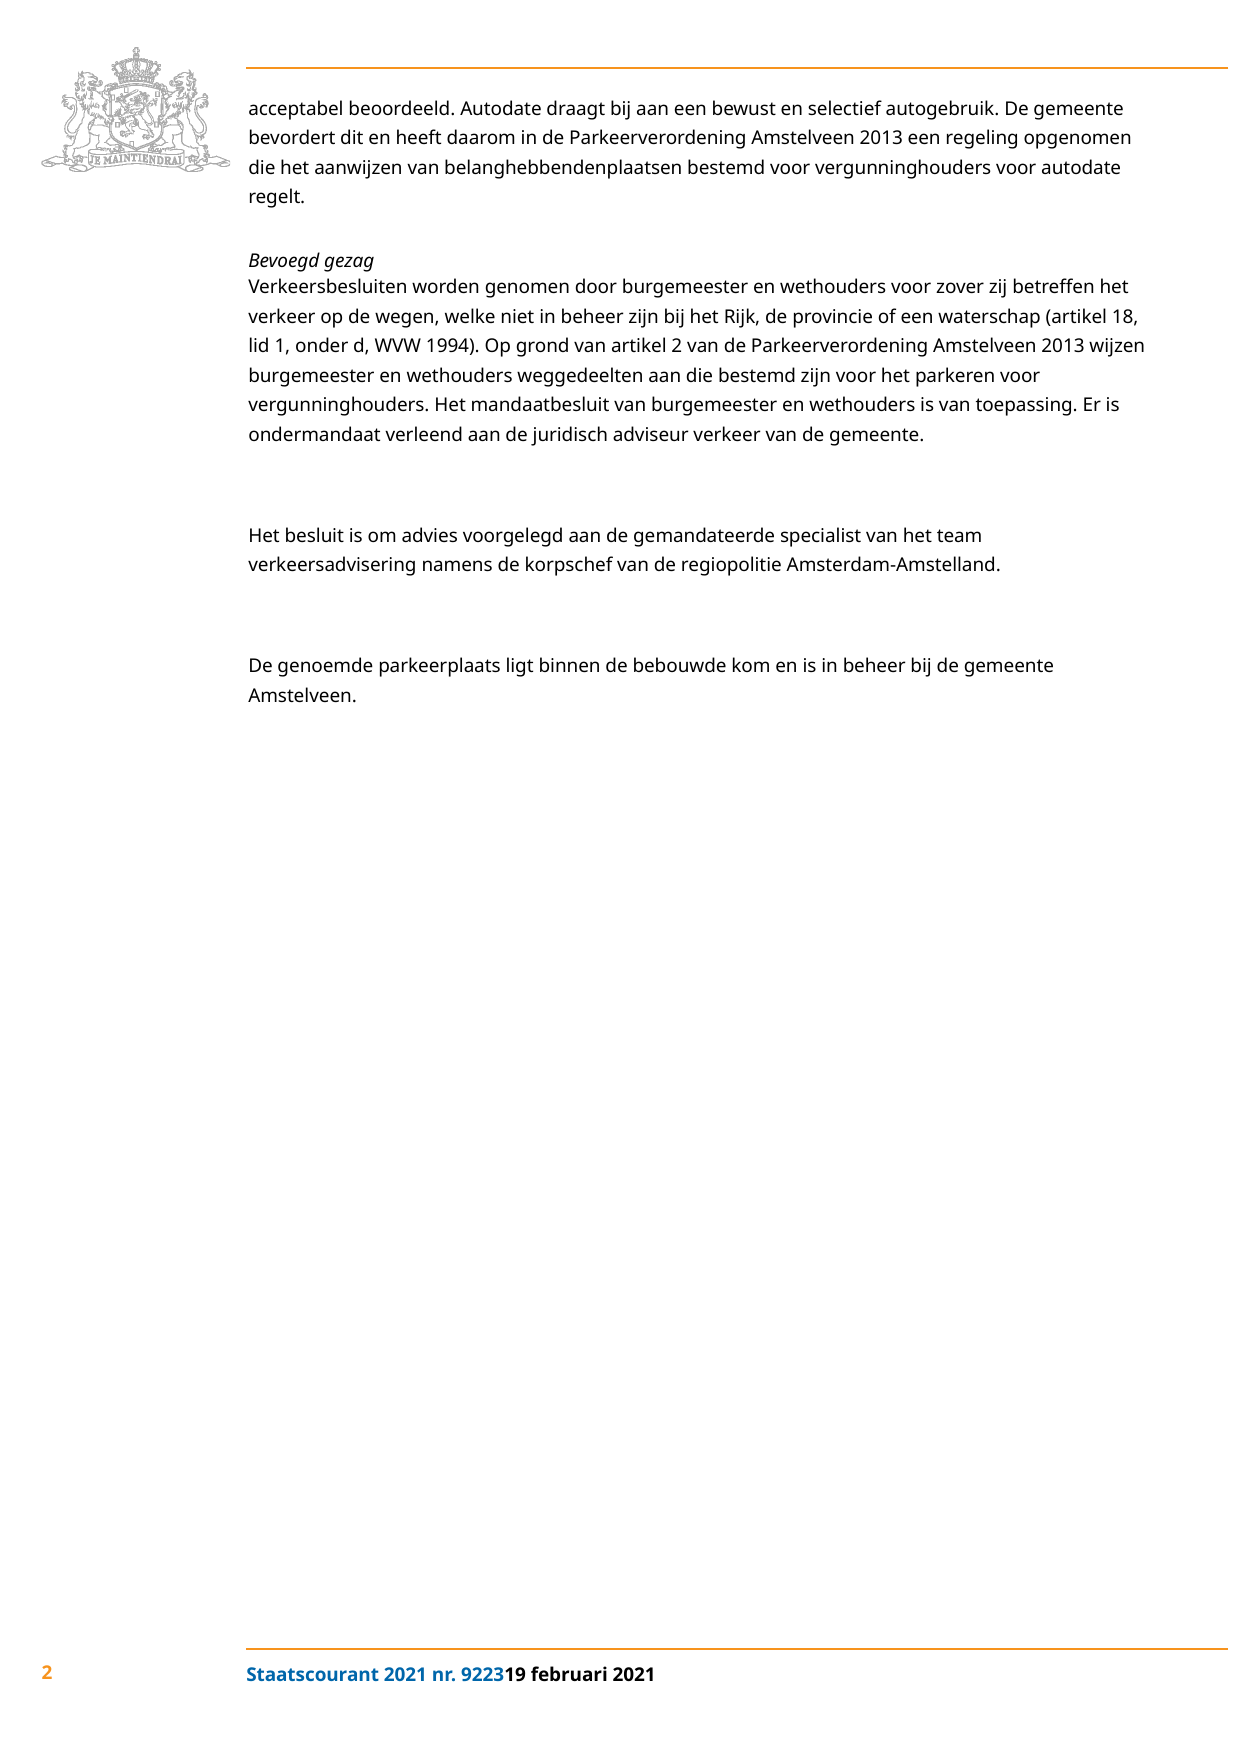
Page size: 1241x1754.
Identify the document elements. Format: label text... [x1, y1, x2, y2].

text acceptabel beoordeeld. Autodate draagt bij aan een bewust en selectief autogebruik. De gemeente bevordert dit en heeft daarom in de Parkeerverordening Amstelveen 2013 een regeling opgenomen die het aanwijzen van belanghebbendenplaatsen bestemd voor vergunninghouders voor autodate regelt. [248, 95, 1152, 209]
text Het besluit is om advies voorgelegd aan de gemandateerde specialist van het team verkeersadvisering namens de korpschef van de regiopolitie Amsterdam-Amstelland. [248, 522, 1152, 577]
text Bevoegd gezag [248, 247, 1152, 273]
text De genoemde parkeerplaats ligt binnen de bebouwde kom en is in beheer bij de gemeente Amstelveen. [248, 652, 1152, 708]
text Verkeersbesluiten worden genomen door burgemeester en wethouders voor zover zij betreffen het verkeer op de wegen, welke niet in beheer zijn bij het Rijk, de provincie of een waterschap (artikel 18, lid 1, onder d, WVW 1994). Op grond van artikel 2 van de Parkeerverordening Amstelveen 2013 wijzen burgemeester en wethouders weggedeelten aan die bestemd zijn voor het parkeren voor vergunninghouders. Het mandaatbesluit van burgemeester en wethouders is van toepassing. Er is ondermandaat verleend aan de juridisch adviseur verkeer van de gemeente. [248, 273, 1152, 447]
picture [41, 47, 231, 172]
